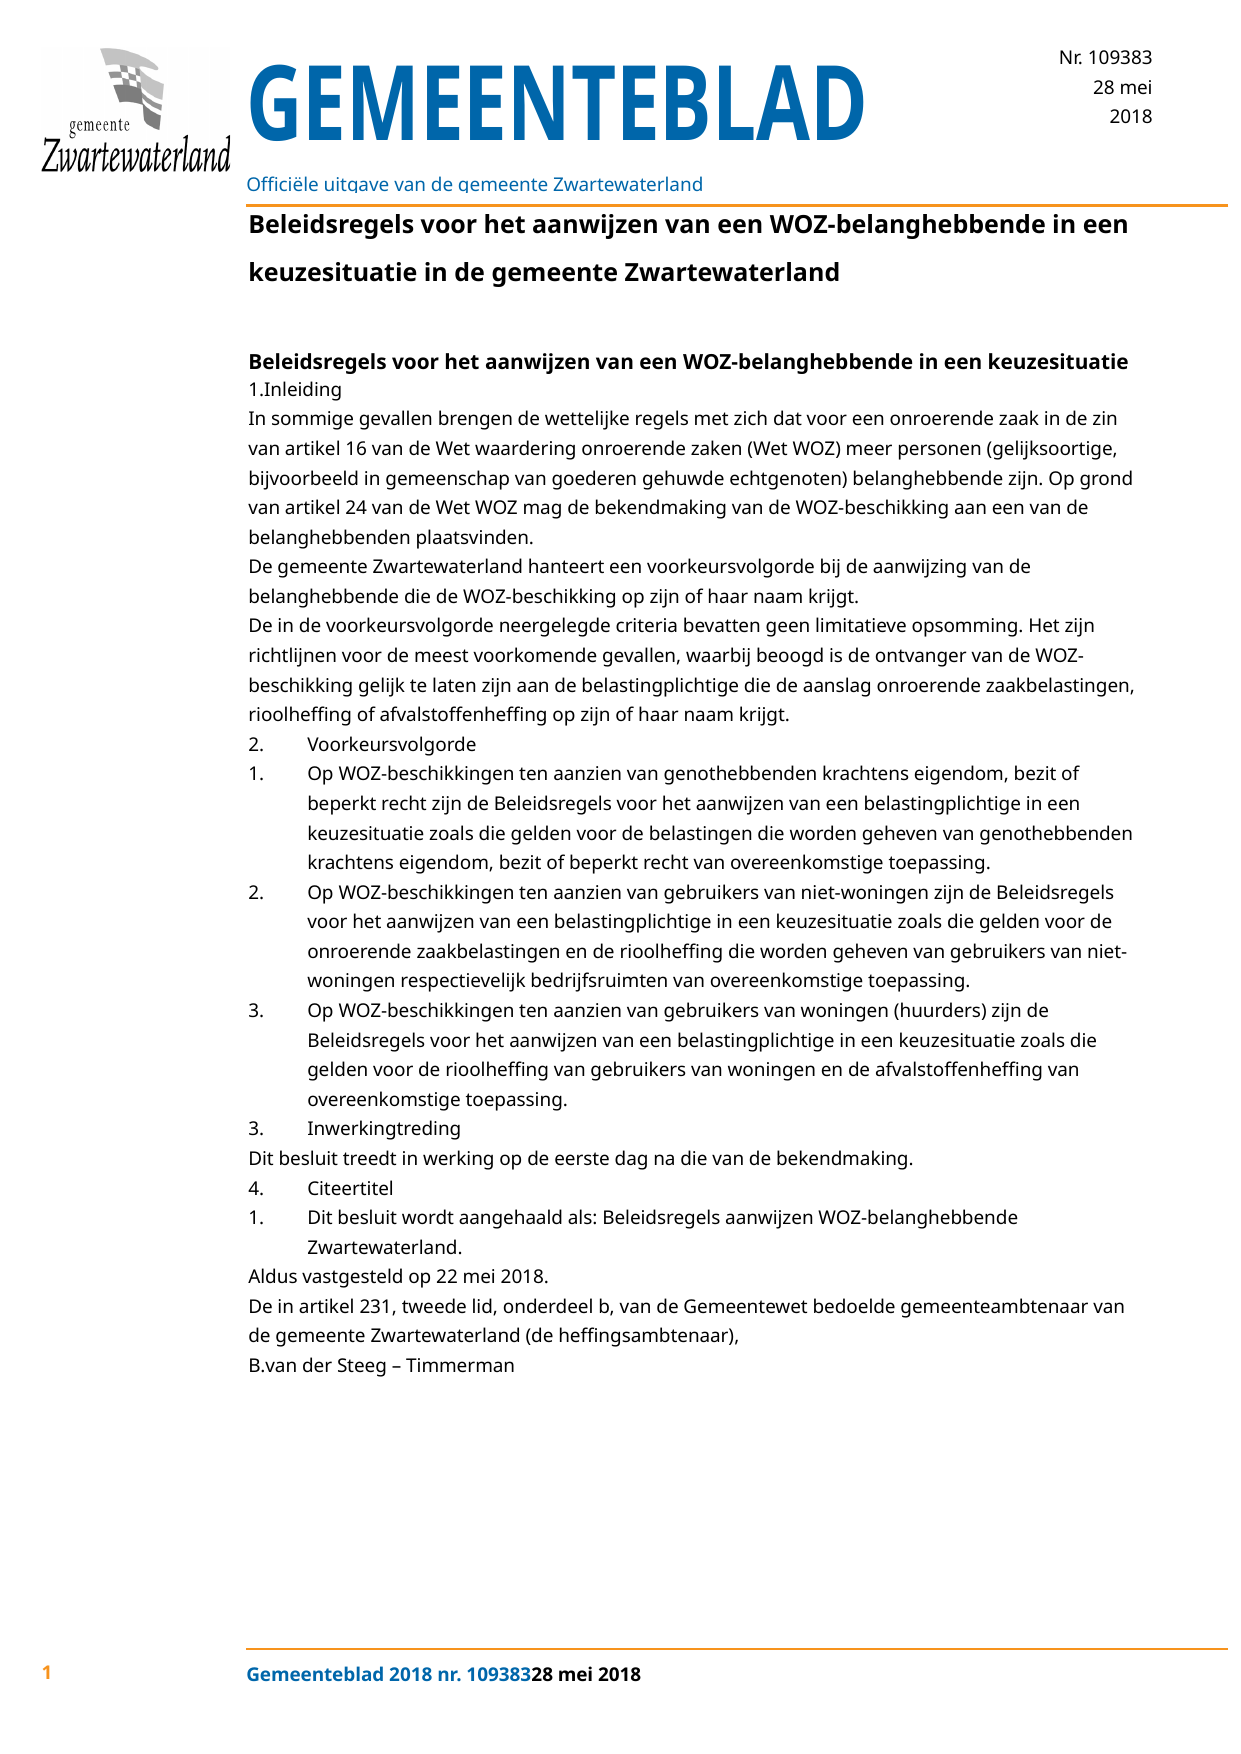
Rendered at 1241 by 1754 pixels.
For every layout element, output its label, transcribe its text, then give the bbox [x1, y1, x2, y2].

list Op WOZ-beschikkingen ten aanzien van genothebbenden krachtens eigendom, bezit of beperkt recht zijn de Beleidsregels voor het aanwijzen van een belastingplichtige in een keuzesituatie zoals die gelden voor de belastingen die worden geheven van genothebbenden krachtens eigendom, bezit of beperkt recht van overeenkomstige toepassing. [248, 761, 1152, 875]
text De gemeente Zwartewaterland hanteert een voorkeursvolgorde bij de aanwijzing van de belanghebbende die de WOZ-beschikking op zijn of haar naam krijgt. [248, 553, 1152, 609]
text Beleidsregels voor het aanwijzen van een WOZ-belanghebbende in een keuzesituatie in de gemeente Zwartewaterland [248, 207, 1152, 288]
text In sommige gevallen brengen de wettelijke regels met zich dat voor een onroerende zaak in de zin van artikel 16 van de Wet waardering onroerende zaken (Wet WOZ) meer personen (gelijksoortige, bijvoorbeeld in gemeenschap van goederen gehuwde echtgenoten) belanghebbende zijn. Op grond van artikel 24 van de Wet WOZ mag de bekendmaking van de WOZ-beschikking aan een van de belanghebbenden plaatsvinden. [248, 406, 1152, 549]
list Dit besluit wordt aangehaald als: Beleidsregels aanwijzen WOZ-belanghebbende Zwartewaterland. [248, 1204, 1152, 1259]
list Voorkeursvolgorde [248, 731, 1152, 757]
list Op WOZ-beschikkingen ten aanzien van gebruikers van niet-woningen zijn de Beleidsregels voor het aanwijzen van een belastingplichtige in een keuzesituatie zoals die gelden voor de onroerende zaakbelastingen en de rioolheffing die worden geheven van gebruikers van niet-woningen respectievelijk bedrijfsruimten van overeenkomstige toepassing. [248, 879, 1152, 993]
list Op WOZ-beschikkingen ten aanzien van gebruikers van woningen (huurders) zijn de Beleidsregels voor het aanwijzen van een belastingplichtige in een keuzesituatie zoals die gelden voor de rioolheffing van gebruikers van woningen en de afvalstoffenheffing van overeenkomstige toepassing. [248, 997, 1152, 1112]
text De in artikel 231, tweede lid, onderdeel b, van de Gemeentewet bedoelde gemeenteambtenaar van de gemeente Zwartewaterland (de heffingsambtenaar), [248, 1293, 1152, 1348]
list Citeertitel [248, 1175, 1152, 1200]
text Dit besluit treedt in werking op de eerste dag na die van de bekendmaking. [248, 1145, 1152, 1171]
text Aldus vastgesteld op 22 mei 2018. [248, 1263, 1152, 1289]
text De in de voorkeursvolgorde neergelegde criteria bevatten geen limitatieve opsomming. Het zijn richtlijnen voor de meest voorkomende gevallen, waarbij beoogd is de ontvanger van de WOZ-beschikking gelijk te laten zijn aan de belastingplichtige die de aanslag onroerende zaakbelastingen, rioolheffing of afvalstoffenheffing op zijn of haar naam krijgt. [248, 613, 1152, 727]
text B.van der Steeg – Timmerman [248, 1352, 1152, 1378]
picture [41, 47, 231, 172]
text Beleidsregels voor het aanwijzen van een WOZ-belanghebbende in een keuzesituatie [248, 347, 1152, 376]
text 1.Inleiding [248, 376, 1152, 402]
list Inwerkingtreding [248, 1116, 1152, 1141]
